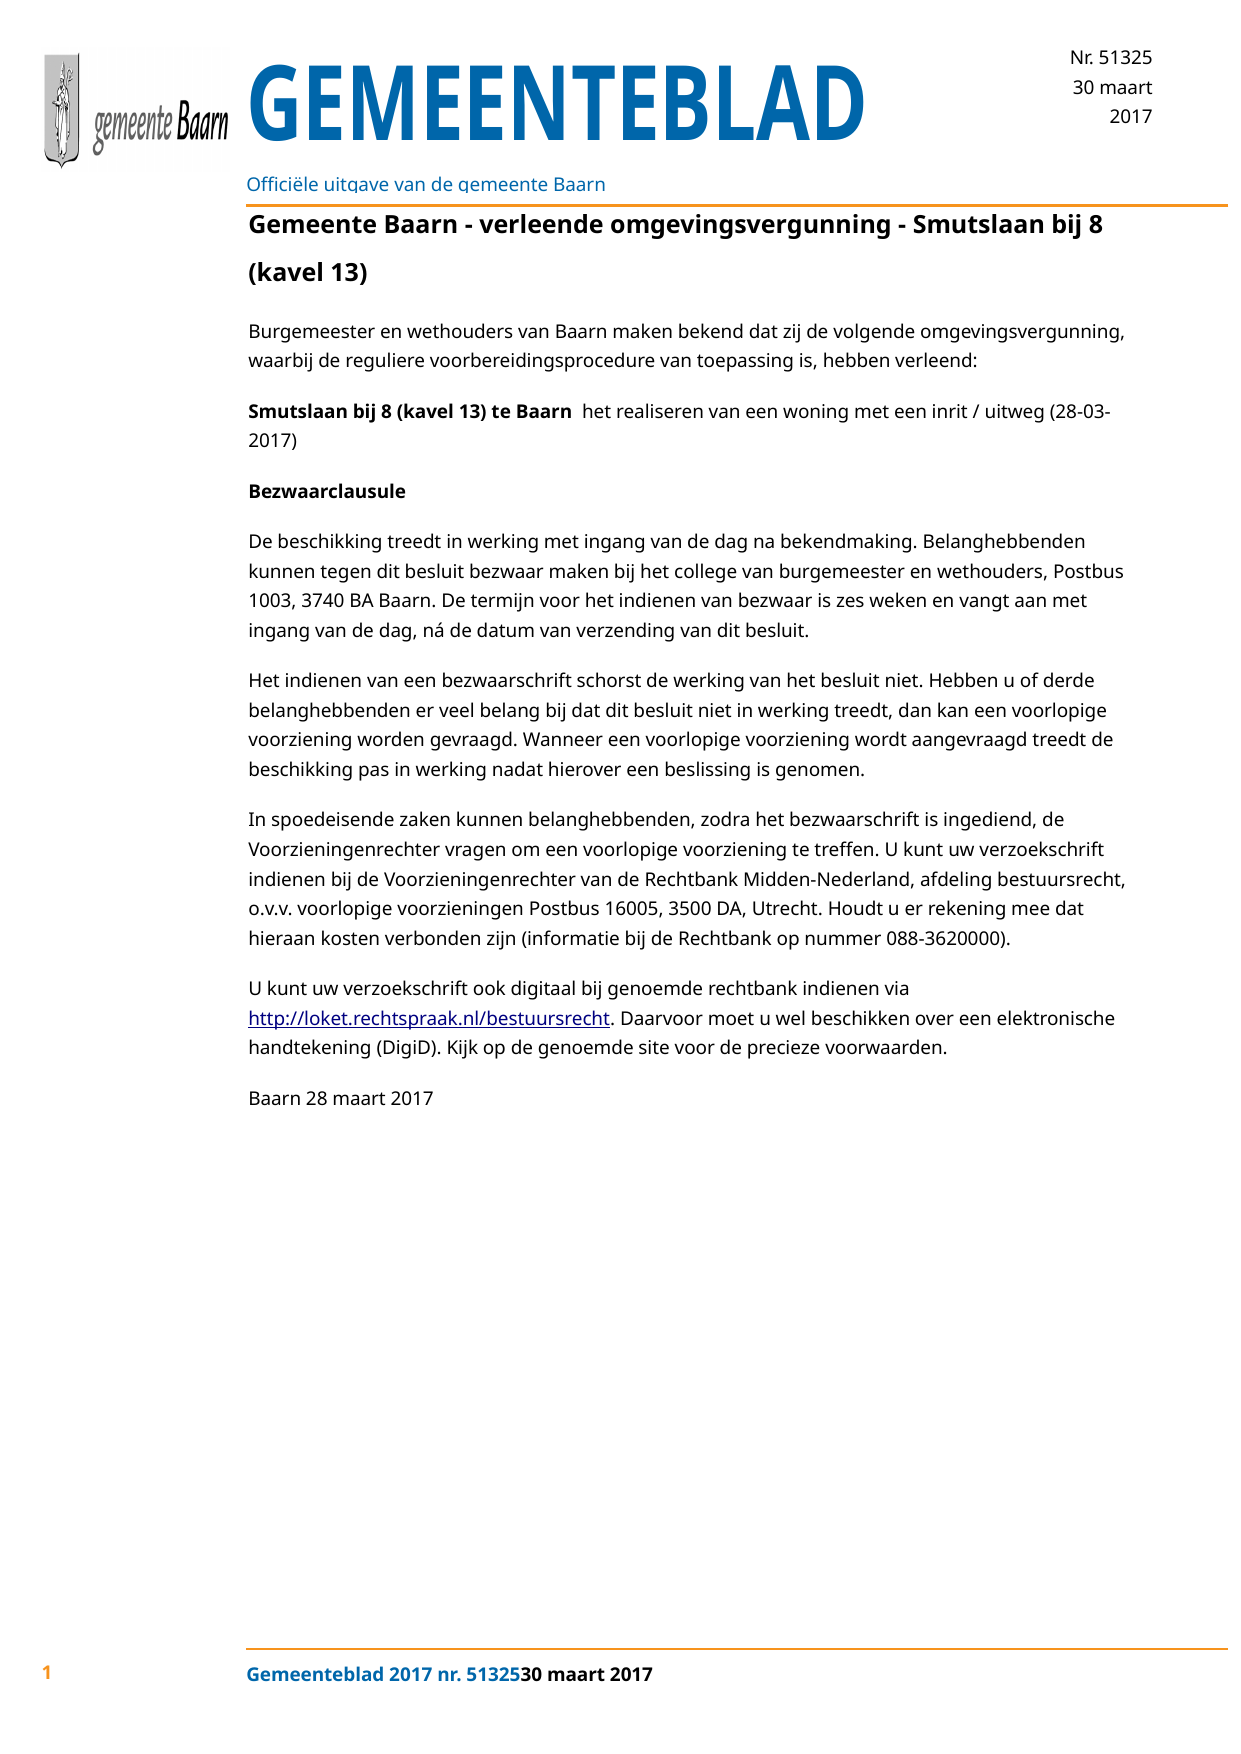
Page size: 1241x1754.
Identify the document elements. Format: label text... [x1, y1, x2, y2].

picture [41, 47, 231, 172]
text Gemeente Baarn - verleende omgevingsvergunning - Smutslaan bij 8 (kavel 13) [248, 207, 1152, 288]
text U kunt uw verzoekschrift ook digitaal bij genoemde rechtbank indienen via http://loket.rechtspraak.nl/bestuursrecht. Daarvoor moet u wel beschikken over een elektronische handtekening (DigiD). Kijk op de genoemde site voor de precieze voorwaarden. [248, 975, 1152, 1060]
text Het indienen van een bezwaarschrift schorst de werking van het besluit niet. Hebben u of derde belanghebbenden er veel belang bij dat dit besluit niet in werking treedt, dan kan een voorlopige voorziening worden gevraagd. Wanneer een voorlopige voorziening wordt aangevraagd treedt de beschikking pas in werking nadat hierover een beslissing is genomen. [248, 667, 1152, 782]
text Baarn 28 maart 2017 [248, 1085, 1152, 1111]
text In spoedeisende zaken kunnen belanghebbenden, zodra het bezwaarschrift is ingediend, de Voorzieningenrechter vragen om een voorlopige voorziening te treffen. U kunt uw verzoekschrift indienen bij de Voorzieningenrechter van de Rechtbank Midden-Nederland, afdeling bestuursrecht, o.v.v. voorlopige voorzieningen Postbus 16005, 3500 DA, Utrecht. Houdt u er rekening mee dat hieraan kosten verbonden zijn (informatie bij de Rechtbank op nummer 088-3620000). [248, 807, 1152, 951]
text Smutslaan bij 8 (kavel 13) te Baarn het realiseren van een woning met een inrit / uitweg (28-03-2017) [248, 398, 1152, 453]
text Bezwaarclausule [248, 478, 1152, 504]
text Burgemeester en wethouders van Baarn maken bekend dat zij de volgende omgevingsvergunning, waarbij de reguliere voorbereidingsprocedure van toepassing is, hebben verleend: [248, 318, 1152, 373]
text De beschikking treedt in werking met ingang van de dag na bekendmaking. Belanghebbenden kunnen tegen dit besluit bezwaar maken bij het college van burgemeester en wethouders, Postbus 1003, 3740 BA Baarn. De termijn voor het indienen van bezwaar is zes weken en vangt aan met ingang van de dag, ná de datum van verzending van dit besluit. [248, 528, 1152, 643]
